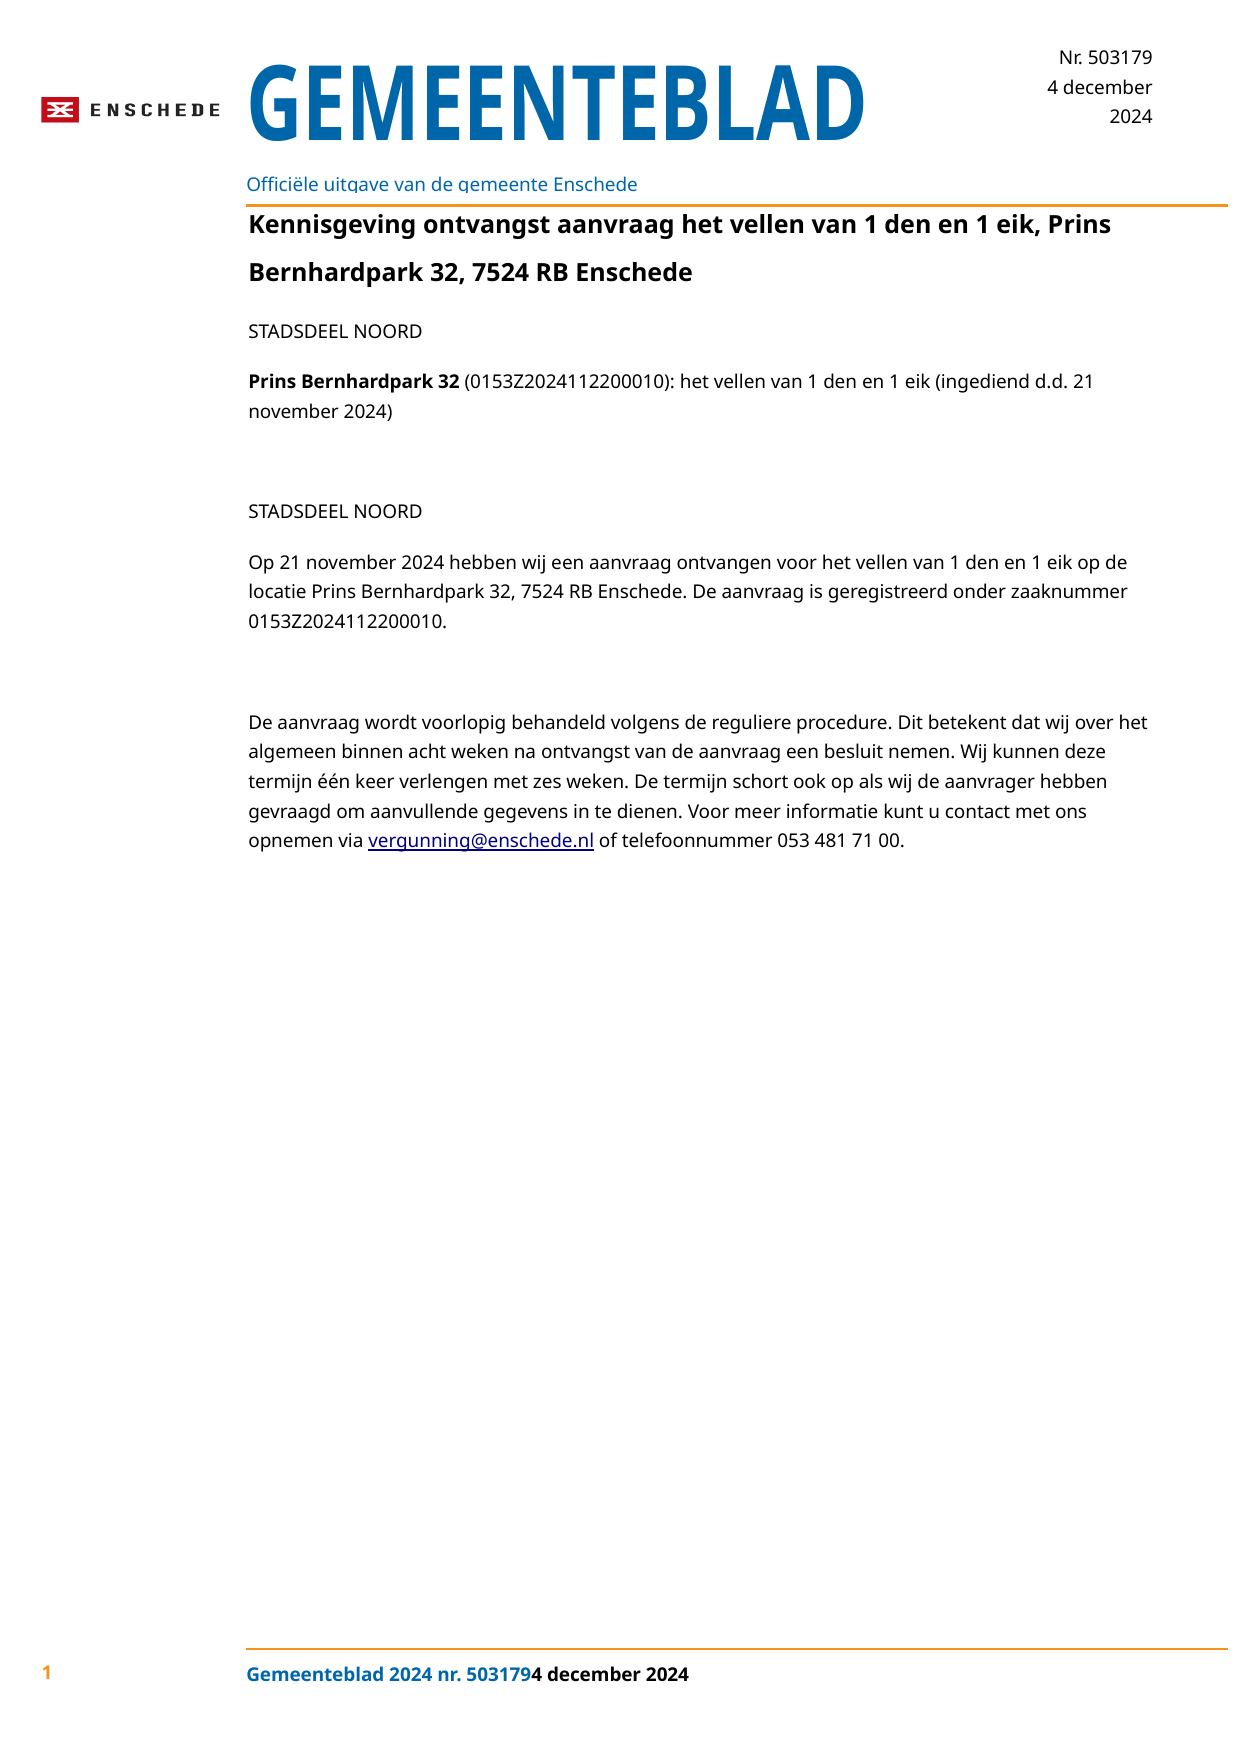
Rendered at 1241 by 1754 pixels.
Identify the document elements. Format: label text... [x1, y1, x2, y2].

text Kennisgeving ontvangst aanvraag het vellen van 1 den en 1 eik, Prins Bernhardpark 32, 7524 RB Enschede [248, 207, 1152, 288]
text STADSDEEL NOORD [248, 318, 1152, 344]
text Prins Bernhardpark 32 (0153Z2024112200010): het vellen van 1 den en 1 eik (ingediend d.d. 21 november 2024) [248, 368, 1152, 424]
text STADSDEEL NOORD [248, 499, 1152, 524]
picture [41, 47, 231, 172]
text Op 21 november 2024 hebben wij een aanvraag ontvangen voor het vellen van 1 den en 1 eik op de locatie Prins Bernhardpark 32, 7524 RB Enschede. De aanvraag is geregistreerd onder zaaknummer 0153Z2024112200010. [248, 549, 1152, 634]
text De aanvraag wordt voorlopig behandeld volgens de reguliere procedure. Dit betekent dat wij over het algemeen binnen acht weken na ontvangst van de aanvraag een besluit nemen. Wij kunnen deze termijn één keer verlengen met zes weken. De termijn schort ook op als wij de aanvrager hebben gevraagd om aanvullende gegevens in te dienen. Voor meer informatie kunt u contact met ons opnemen via vergunning@enschede.nl of telefoonnummer 053 481 71 00. [248, 709, 1152, 853]
